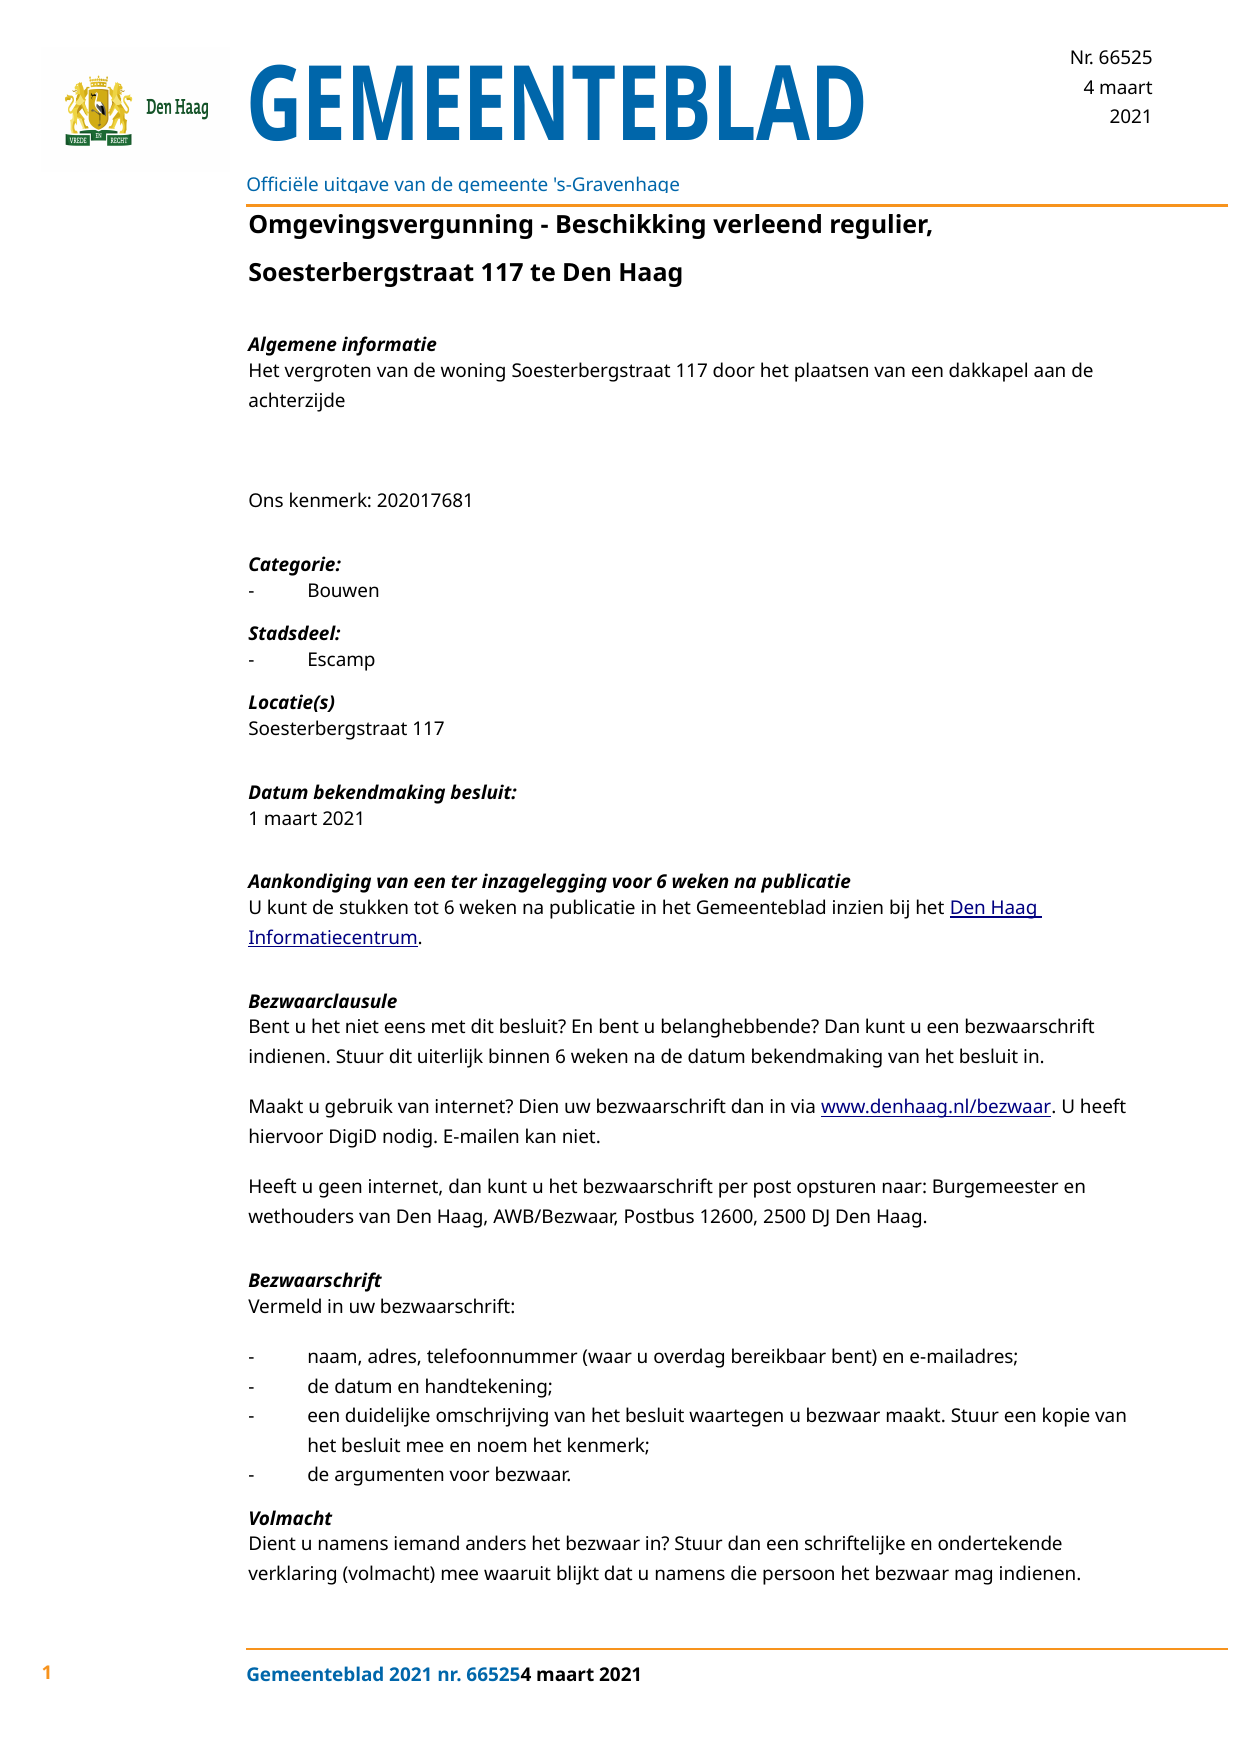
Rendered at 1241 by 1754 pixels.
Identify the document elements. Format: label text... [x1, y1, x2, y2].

text Heeft u geen internet, dan kunt u het bezwaarschrift per post opsturen naar: Burgemeester en wethouders van Den Haag, AWB/Bezwaar, Postbus 12600, 2500 DJ Den Haag. [248, 1174, 1152, 1229]
text Soesterbergstraat 117 [248, 715, 1152, 741]
text Bezwaarclausule [248, 988, 1152, 1014]
text Datum bekendmaking besluit: [248, 779, 1152, 805]
text Aankondiging van een ter inzagelegging voor 6 weken na publicatie [248, 869, 1152, 894]
text Locatie(s) [248, 689, 1152, 715]
text Vermeld in uw bezwaarschrift: [248, 1293, 1152, 1319]
text Bezwaarschrift [248, 1267, 1152, 1293]
picture [41, 47, 231, 172]
text Ons kenmerk: 202017681 [248, 488, 1152, 513]
text Volmacht [248, 1505, 1152, 1531]
text Dient u namens iemand anders het bezwaar in? Stuur dan een schriftelijke en ondertekende verklaring (volmacht) mee waaruit blijkt dat u namens die persoon het bezwaar mag indienen. [248, 1531, 1152, 1586]
list een duidelijke omschrijving van het besluit waartegen u bezwaar maakt. Stuur een kopie van het besluit mee en noem het kenmerk; [248, 1402, 1152, 1458]
list Escamp [248, 646, 1152, 672]
text Maakt u gebruik van internet? Dien uw bezwaarschrift dan in via www.denhaag.nl/bezwaar. U heeft hiervoor DigiD nodig. E-mailen kan niet. [248, 1094, 1152, 1149]
text Bent u het niet eens met dit besluit? En bent u belanghebbende? Dan kunt u een bezwaarschrift indienen. Stuur dit uiterlijk binnen 6 weken na de datum bekendmaking van het besluit in. [248, 1014, 1152, 1069]
text Categorie: [248, 552, 1152, 577]
text Stadsdeel: [248, 620, 1152, 646]
list de argumenten voor bezwaar. [248, 1462, 1152, 1487]
text Omgevingsvergunning - Beschikking verleend regulier, Soesterbergstraat 117 te Den Haag [248, 207, 1152, 288]
text Algemene informatie [248, 331, 1152, 357]
text 1 maart 2021 [248, 805, 1152, 830]
list naam, adres, telefoonnummer (waar u overdag bereikbaar bent) en e-mailadres; [248, 1343, 1152, 1369]
text Het vergroten van de woning Soesterbergstraat 117 door het plaatsen van een dakkapel aan de achterzijde [248, 357, 1152, 412]
list Bouwen [248, 577, 1152, 603]
list de datum en handtekening; [248, 1373, 1152, 1399]
text U kunt de stukken tot 6 weken na publicatie in het Gemeenteblad inzien bij het Den Haag Informatiecentrum. [248, 894, 1152, 950]
